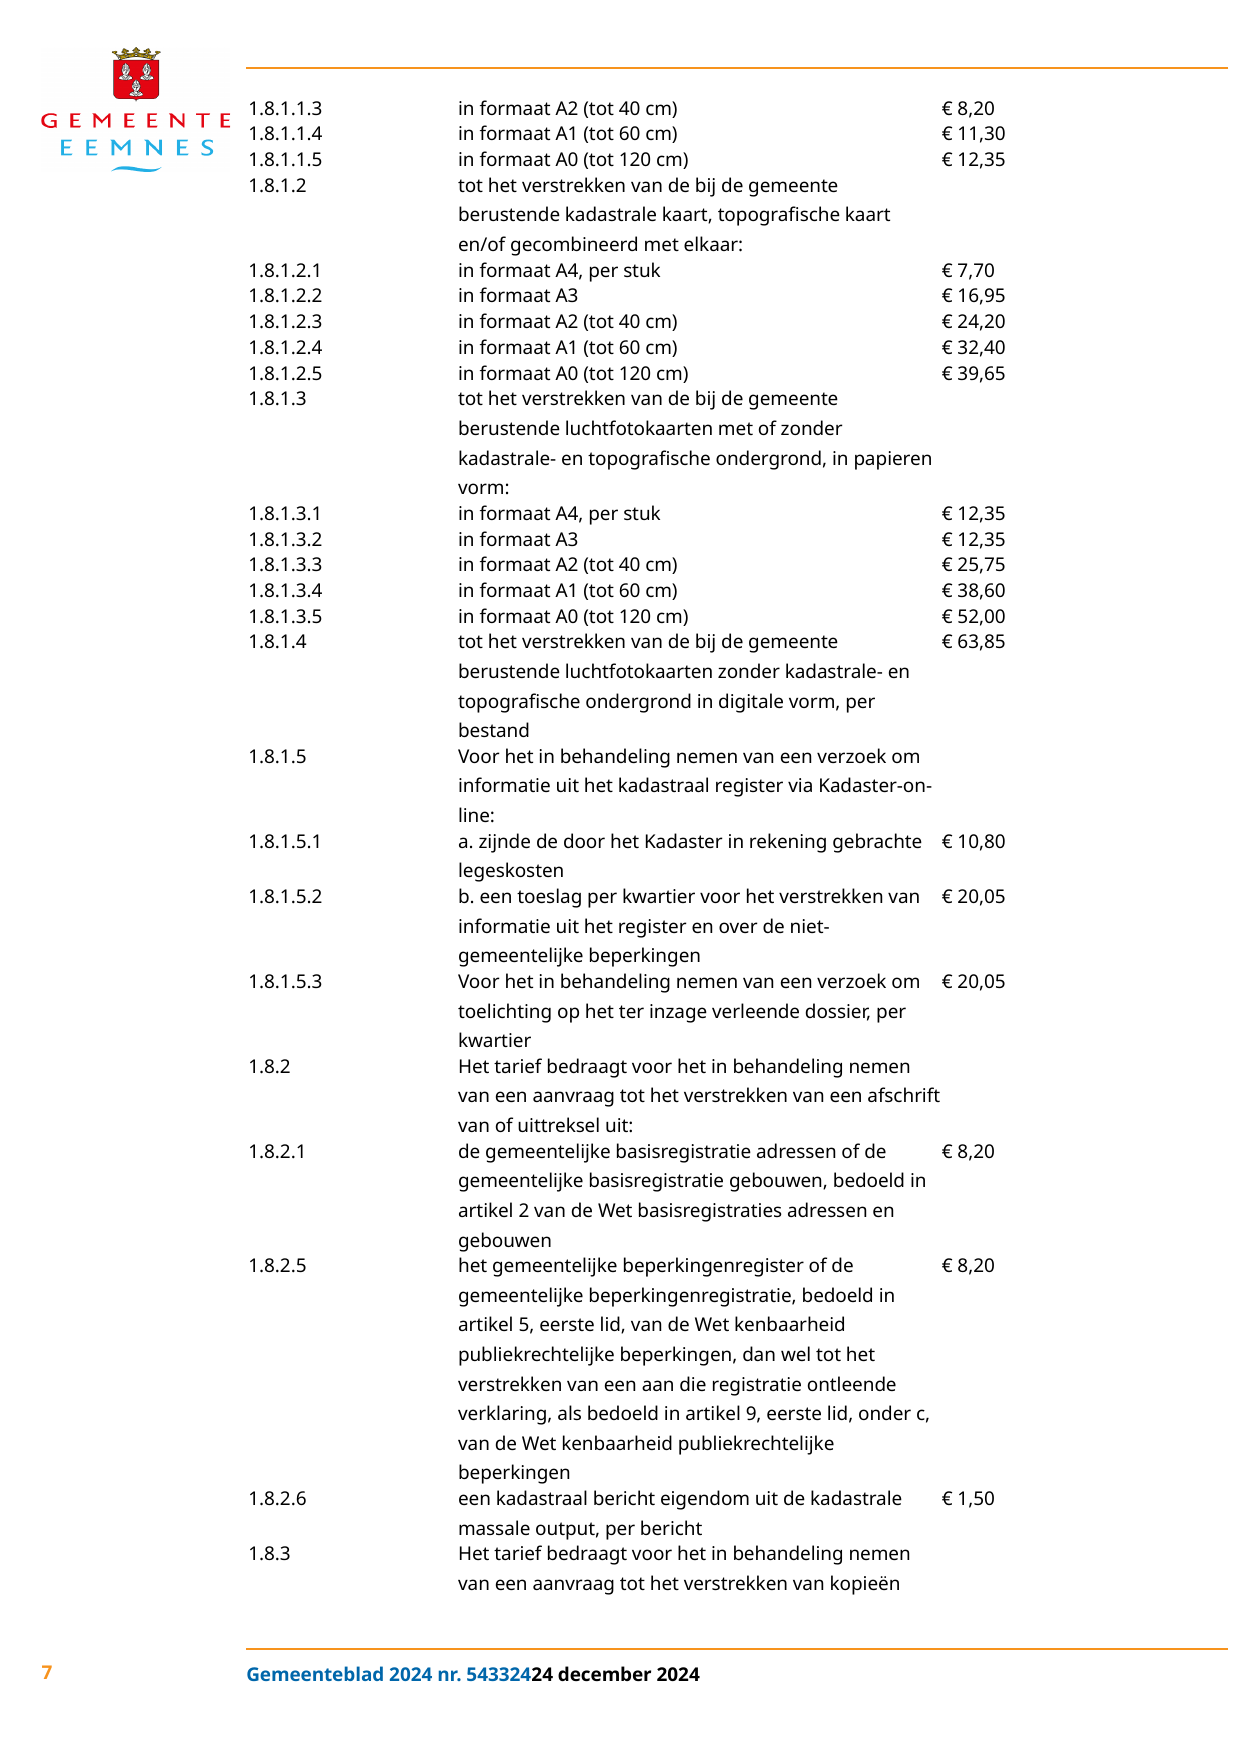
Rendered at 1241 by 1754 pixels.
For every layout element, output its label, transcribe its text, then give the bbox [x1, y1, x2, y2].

table_cell in formaat A0 (tot 120 cm) [458, 146, 942, 172]
table_cell 1.8.1.2.3 [248, 308, 458, 334]
table_cell 1.8.1.3.4 [248, 577, 458, 603]
table_cell € 20,05 [942, 883, 1152, 968]
table_cell het gemeentelijke beperkingenregister of de gemeentelijke beperkingenregistratie, bedoeld in artikel 5, eerste lid, van de Wet kenbaarheid publiekrechtelijke beperkingen, dan wel tot het verstrekken van een aan die registratie ontleende verklaring, als bedoeld in artikel 9, eerste lid, onder c, van de Wet kenbaarheid publiekrechtelijke beperkingen [458, 1253, 942, 1485]
table_cell Het tarief bedraagt voor het in behandeling nemen van een aanvraag tot het verstrekken van kopieën [458, 1541, 942, 1596]
picture [41, 47, 231, 172]
table_cell tot het verstrekken van de bij de gemeente berustende luchtfotokaarten zonder kadastrale- en topografische ondergrond in digitale vorm, per bestand [458, 629, 942, 743]
table_cell € 20,05 [942, 968, 1152, 1053]
table_cell b. een toeslag per kwartier voor het verstrekken van informatie uit het register en over de niet-gemeentelijke beperkingen [458, 883, 942, 968]
table_cell in formaat A2 (tot 40 cm) [458, 95, 942, 121]
table_cell [942, 1541, 1152, 1596]
table_cell de gemeentelijke basisregistratie adressen of de gemeentelijke basisregistratie gebouwen, bedoeld in artikel 2 van de Wet basisregistraties adressen en gebouwen [458, 1138, 942, 1252]
table_cell [942, 386, 1152, 500]
table_cell € 12,35 [942, 500, 1152, 526]
table_cell Het tarief bedraagt voor het in behandeling nemen van een aanvraag tot het verstrekken van een afschrift van of uittreksel uit: [458, 1053, 942, 1138]
table_cell € 63,85 [942, 629, 1152, 743]
table_cell 1.8.1.5.3 [248, 968, 458, 1053]
table_cell € 16,95 [942, 283, 1152, 308]
table_cell € 8,20 [942, 1138, 1152, 1252]
table_cell in formaat A1 (tot 60 cm) [458, 121, 942, 146]
table_cell [942, 172, 1152, 257]
table_cell 1.8.1.4 [248, 629, 458, 743]
table_cell € 7,70 [942, 257, 1152, 283]
table_cell 1.8.1.1.5 [248, 146, 458, 172]
table_cell 1.8.2.5 [248, 1253, 458, 1485]
table_cell 1.8.1.3.2 [248, 526, 458, 551]
table_cell in formaat A4, per stuk [458, 257, 942, 283]
table_cell € 12,35 [942, 526, 1152, 551]
table_cell 1.8.1.1.4 [248, 121, 458, 146]
table_cell [942, 743, 1152, 828]
table_cell 1.8.2.1 [248, 1138, 458, 1252]
table_cell in formaat A0 (tot 120 cm) [458, 360, 942, 386]
table_cell in formaat A1 (tot 60 cm) [458, 577, 942, 603]
table_cell in formaat A3 [458, 283, 942, 308]
table_cell 1.8.1.2.1 [248, 257, 458, 283]
table_cell 1.8.1.3 [248, 386, 458, 500]
table_cell € 8,20 [942, 1253, 1152, 1485]
table_cell 1.8.1.3.3 [248, 551, 458, 577]
table_cell 1.8.1.5.2 [248, 883, 458, 968]
table_cell 1.8.3 [248, 1541, 458, 1596]
table_cell € 52,00 [942, 603, 1152, 629]
table_cell a. zijnde de door het Kadaster in rekening gebrachte legeskosten [458, 828, 942, 883]
table_cell € 8,20 [942, 95, 1152, 121]
table_cell 1.8.1.1.3 [248, 95, 458, 121]
table_cell in formaat A1 (tot 60 cm) [458, 334, 942, 360]
table_cell 1.8.1.5.1 [248, 828, 458, 883]
table_cell 1.8.2.6 [248, 1485, 458, 1541]
table_cell 1.8.1.2.5 [248, 360, 458, 386]
table_cell Voor het in behandeling nemen van een verzoek om toelichting op het ter inzage verleende dossier, per kwartier [458, 968, 942, 1053]
table_cell 1.8.2 [248, 1053, 458, 1138]
table_cell Voor het in behandeling nemen van een verzoek om informatie uit het kadastraal register via Kadaster-on-line: [458, 743, 942, 828]
table_cell 1.8.1.2.4 [248, 334, 458, 360]
table_cell 1.8.1.2.2 [248, 283, 458, 308]
table_cell 1.8.1.3.5 [248, 603, 458, 629]
table_cell 1.8.1.5 [248, 743, 458, 828]
table_cell in formaat A3 [458, 526, 942, 551]
table_cell € 32,40 [942, 334, 1152, 360]
table_cell 1.8.1.3.1 [248, 500, 458, 526]
table_cell [942, 1053, 1152, 1138]
table_cell € 25,75 [942, 551, 1152, 577]
table_cell € 11,30 [942, 121, 1152, 146]
table_cell 1.8.1.2 [248, 172, 458, 257]
table_cell tot het verstrekken van de bij de gemeente berustende kadastrale kaart, topografische kaart en/of gecombineerd met elkaar: [458, 172, 942, 257]
table_cell in formaat A2 (tot 40 cm) [458, 551, 942, 577]
table_cell tot het verstrekken van de bij de gemeente berustende luchtfotokaarten met of zonder kadastrale- en topografische ondergrond, in papieren vorm: [458, 386, 942, 500]
table_cell in formaat A0 (tot 120 cm) [458, 603, 942, 629]
table_cell € 38,60 [942, 577, 1152, 603]
table_cell in formaat A2 (tot 40 cm) [458, 308, 942, 334]
table_cell € 39,65 [942, 360, 1152, 386]
table_cell € 24,20 [942, 308, 1152, 334]
table_cell een kadastraal bericht eigendom uit de kadastrale massale output, per bericht [458, 1485, 942, 1541]
table_cell € 10,80 [942, 828, 1152, 883]
table_cell € 1,50 [942, 1485, 1152, 1541]
table_cell in formaat A4, per stuk [458, 500, 942, 526]
table_cell € 12,35 [942, 146, 1152, 172]
